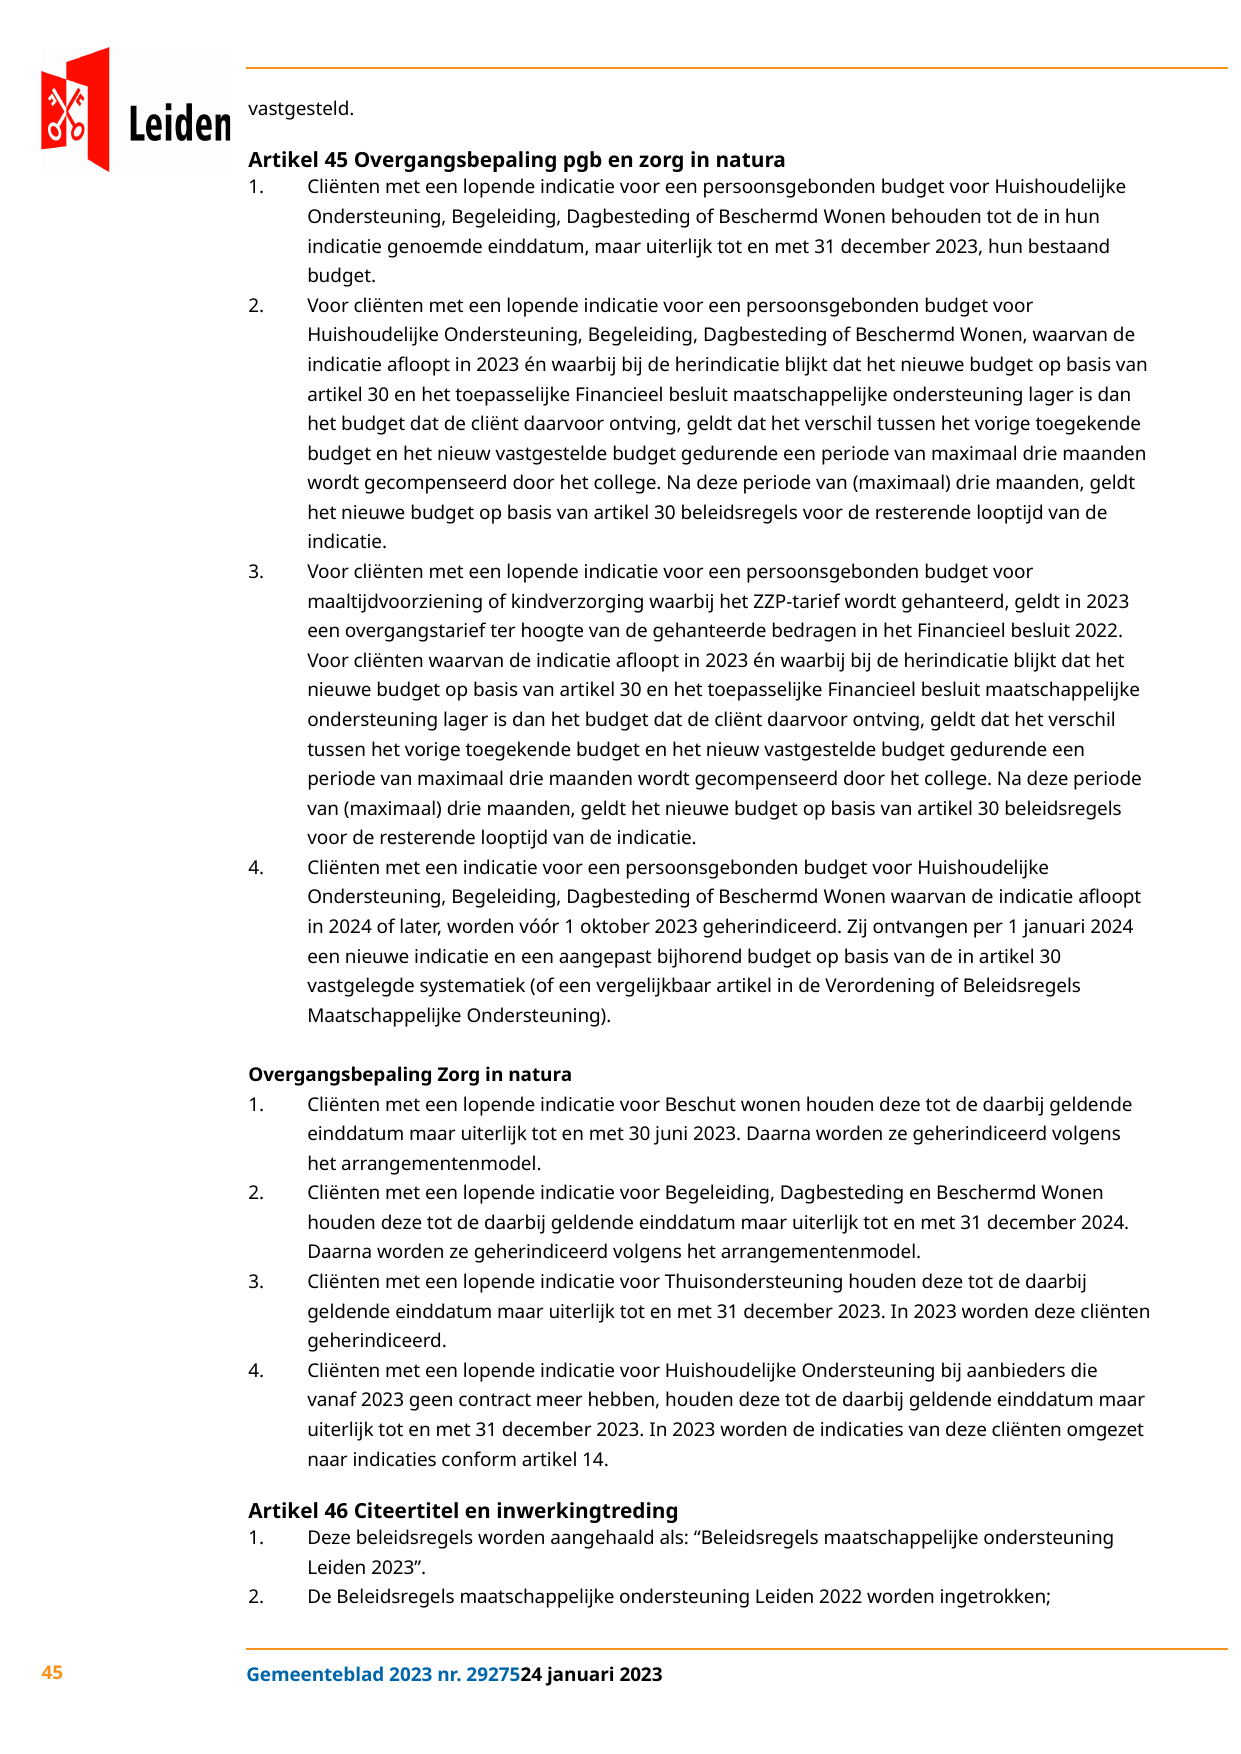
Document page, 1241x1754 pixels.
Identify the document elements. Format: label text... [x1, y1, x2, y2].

list Voor cliënten met een lopende indicatie voor een persoonsgebonden budget voor maaltijdvoorziening of kindverzorging waarbij het ZZP-tarief wordt gehanteerd, geldt in 2023 een overgangstarief ter hoogte van de gehanteerde bedragen in het Financieel besluit 2022. Voor cliënten waarvan de indicatie afloopt in 2023 én waarbij bij de herindicatie blijkt dat het nieuwe budget op basis van artikel 30 en het toepasselijke Financieel besluit maatschappelijke ondersteuning lager is dan het budget dat de cliënt daarvoor ontving, geldt dat het verschil tussen het vorige toegekende budget en het nieuw vastgestelde budget gedurende een periode van maximaal drie maanden wordt gecompenseerd door het college. Na deze periode van (maximaal) drie maanden, geldt het nieuwe budget op basis van artikel 30 beleidsregels voor de resterende looptijd van de indicatie. [248, 558, 1152, 850]
list Cliënten met een lopende indicatie voor Thuisondersteuning houden deze tot de daarbij geldende einddatum maar uiterlijk tot en met 31 december 2023. In 2023 worden deze cliënten geherindiceerd. [248, 1268, 1152, 1353]
list Cliënten met een lopende indicatie voor Beschut wonen houden deze tot de daarbij geldende einddatum maar uiterlijk tot en met 30 juni 2023. Daarna worden ze geherindiceerd volgens het arrangementenmodel. [248, 1091, 1152, 1176]
list Cliënten met een indicatie voor een persoonsgebonden budget voor Huishoudelijke Ondersteuning, Begeleiding, Dagbesteding of Beschermd Wonen waarvan de indicatie afloopt in 2024 of later, worden vóór 1 oktober 2023 geherindiceerd. Zij ontvangen per 1 januari 2024 een nieuwe indicatie en een aangepast bijhorend budget op basis van de in artikel 30 vastgelegde systematiek (of een vergelijkbaar artikel in de Verordening of Beleidsregels Maatschappelijke Ondersteuning). [248, 854, 1152, 1028]
list Voor cliënten met een lopende indicatie voor een persoonsgebonden budget voor Huishoudelijke Ondersteuning, Begeleiding, Dagbesteding of Beschermd Wonen, waarvan de indicatie afloopt in 2023 én waarbij bij de herindicatie blijkt dat het nieuwe budget op basis van artikel 30 en het toepasselijke Financieel besluit maatschappelijke ondersteuning lager is dan het budget dat de cliënt daarvoor ontving, geldt dat het verschil tussen het vorige toegekende budget en het nieuw vastgestelde budget gedurende een periode van maximaal drie maanden wordt gecompenseerd door het college. Na deze periode van (maximaal) drie maanden, geldt het nieuwe budget op basis van artikel 30 beleidsregels voor de resterende looptijd van de indicatie. [248, 292, 1152, 554]
list Cliënten met een lopende indicatie voor Begeleiding, Dagbesteding en Beschermd Wonen houden deze tot de daarbij geldende einddatum maar uiterlijk tot en met 31 december 2024. Daarna worden ze geherindiceerd volgens het arrangementenmodel. [248, 1179, 1152, 1264]
list Deze beleidsregels worden aangehaald als: “Beleidsregels maatschappelijke ondersteuning Leiden 2023”. [248, 1524, 1152, 1580]
list Cliënten met een lopende indicatie voor Huishoudelijke Ondersteuning bij aanbieders die vanaf 2023 geen contract meer hebben, houden deze tot de daarbij geldende einddatum maar uiterlijk tot en met 31 december 2023. In 2023 worden de indicaties van deze cliënten omgezet naar indicaties conform artikel 14. [248, 1357, 1152, 1471]
text Overgangsbepaling Zorg in natura [248, 1061, 1152, 1087]
text Artikel 45 Overgangsbepaling pgb en zorg in natura [248, 145, 1152, 174]
text Artikel 46 Citeertitel en inwerkingtreding [248, 1496, 1152, 1524]
text vastgesteld. [248, 95, 1152, 121]
list Cliënten met een lopende indicatie voor een persoonsgebonden budget voor Huishoudelijke Ondersteuning, Begeleiding, Dagbesteding of Beschermd Wonen behouden tot de in hun indicatie genoemde einddatum, maar uiterlijk tot en met 31 december 2023, hun bestaand budget. [248, 174, 1152, 288]
list De Beleidsregels maatschappelijke ondersteuning Leiden 2022 worden ingetrokken; [248, 1584, 1152, 1609]
picture [41, 47, 231, 172]
